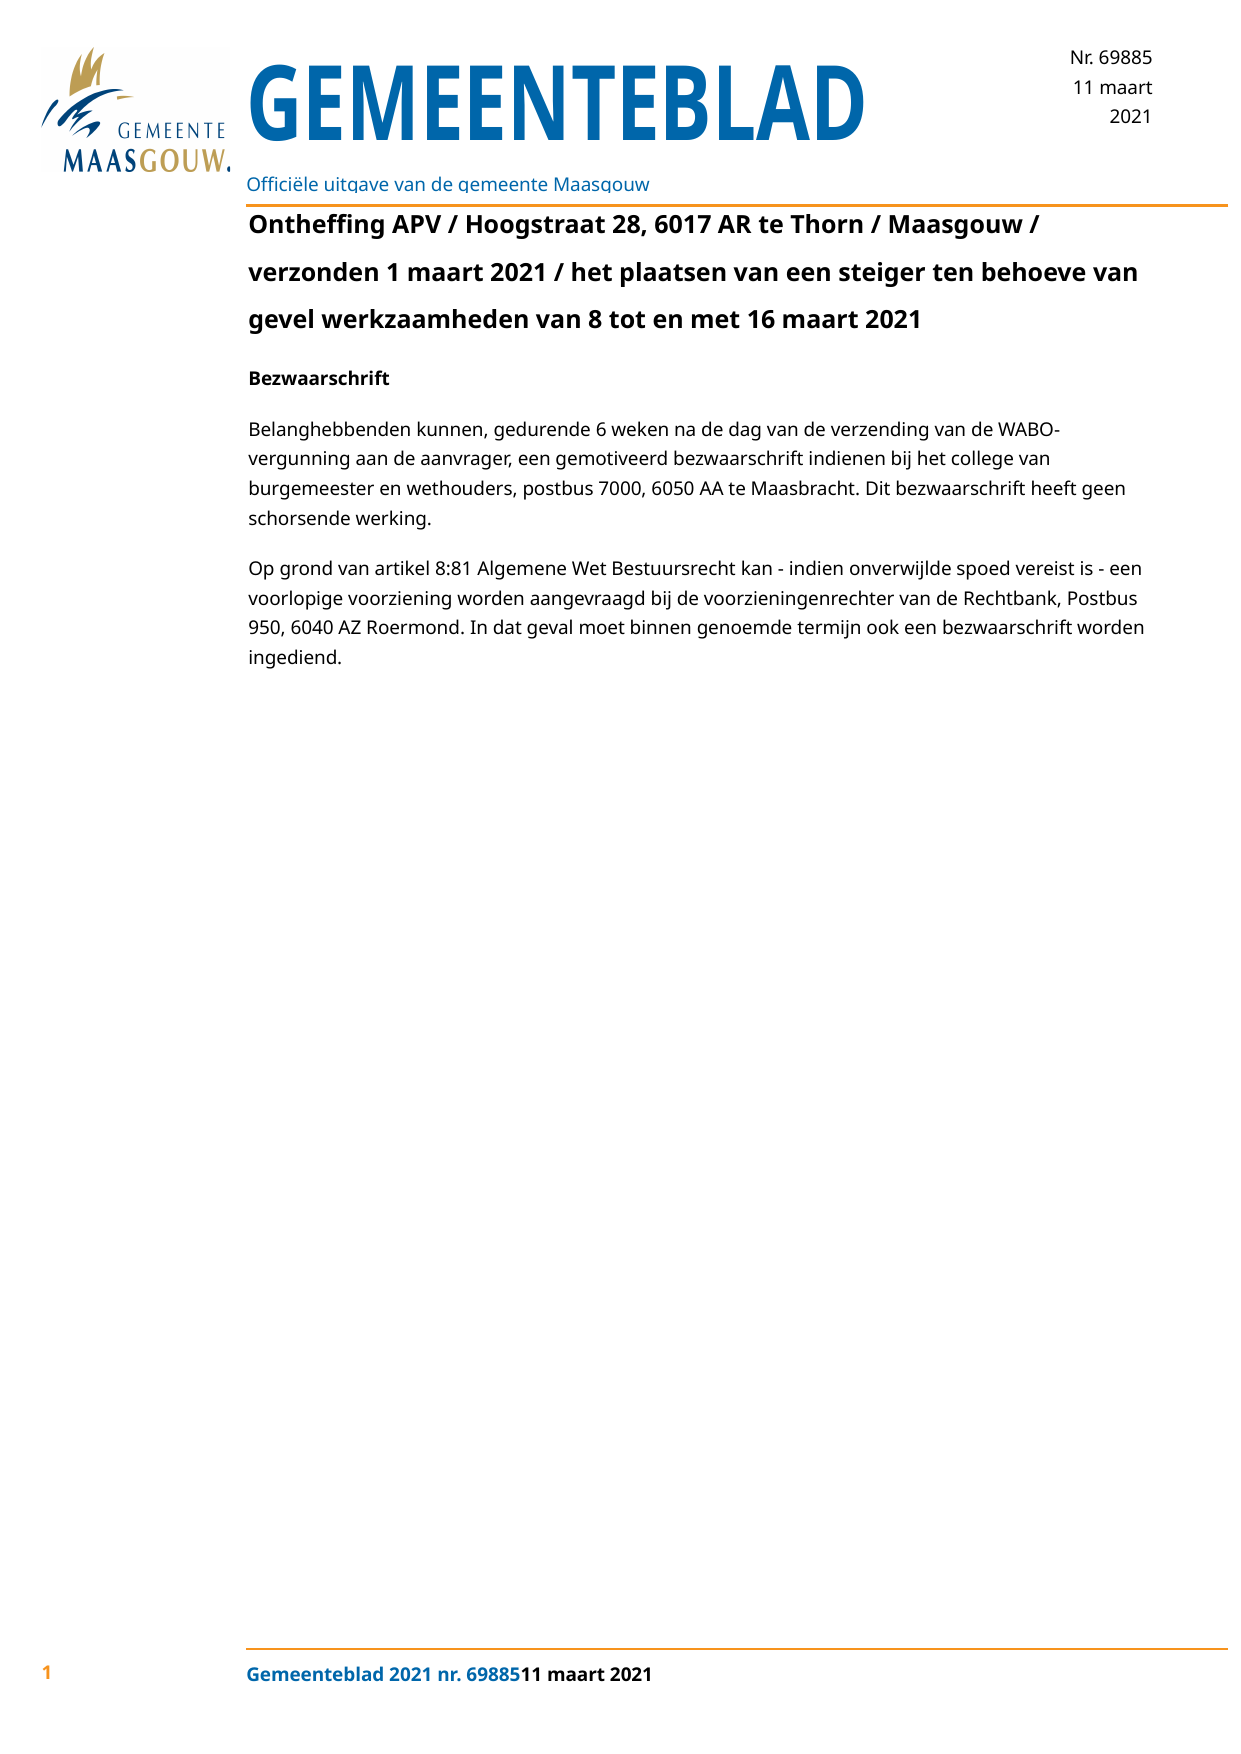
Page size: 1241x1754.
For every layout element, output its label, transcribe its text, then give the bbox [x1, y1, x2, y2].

text Op grond van artikel 8:81 Algemene Wet Bestuursrecht kan - indien onverwijlde spoed vereist is - een voorlopige voorziening worden aangevraagd bij de voorzieningenrechter van de Rechtbank, Postbus 950, 6040 AZ Roermond. In dat geval moet binnen genoemde termijn ook een bezwaarschrift worden ingediend. [248, 555, 1152, 669]
text Belanghebbenden kunnen, gedurende 6 weken na de dag van de verzending van de WABO-vergunning aan de aanvrager, een gemotiveerd bezwaarschrift indienen bij het college van burgemeester en wethouders, postbus 7000, 6050 AA te Maasbracht. Dit bezwaarschrift heeft geen schorsende werking. [248, 416, 1152, 530]
text Ontheffing APV / Hoogstraat 28, 6017 AR te Thorn / Maasgouw / verzonden 1 maart 2021 / het plaatsen van een steiger ten behoeve van gevel werkzaamheden van 8 tot en met 16 maart 2021 [248, 207, 1152, 336]
text Bezwaarschrift [248, 366, 1152, 391]
picture [41, 47, 231, 172]
